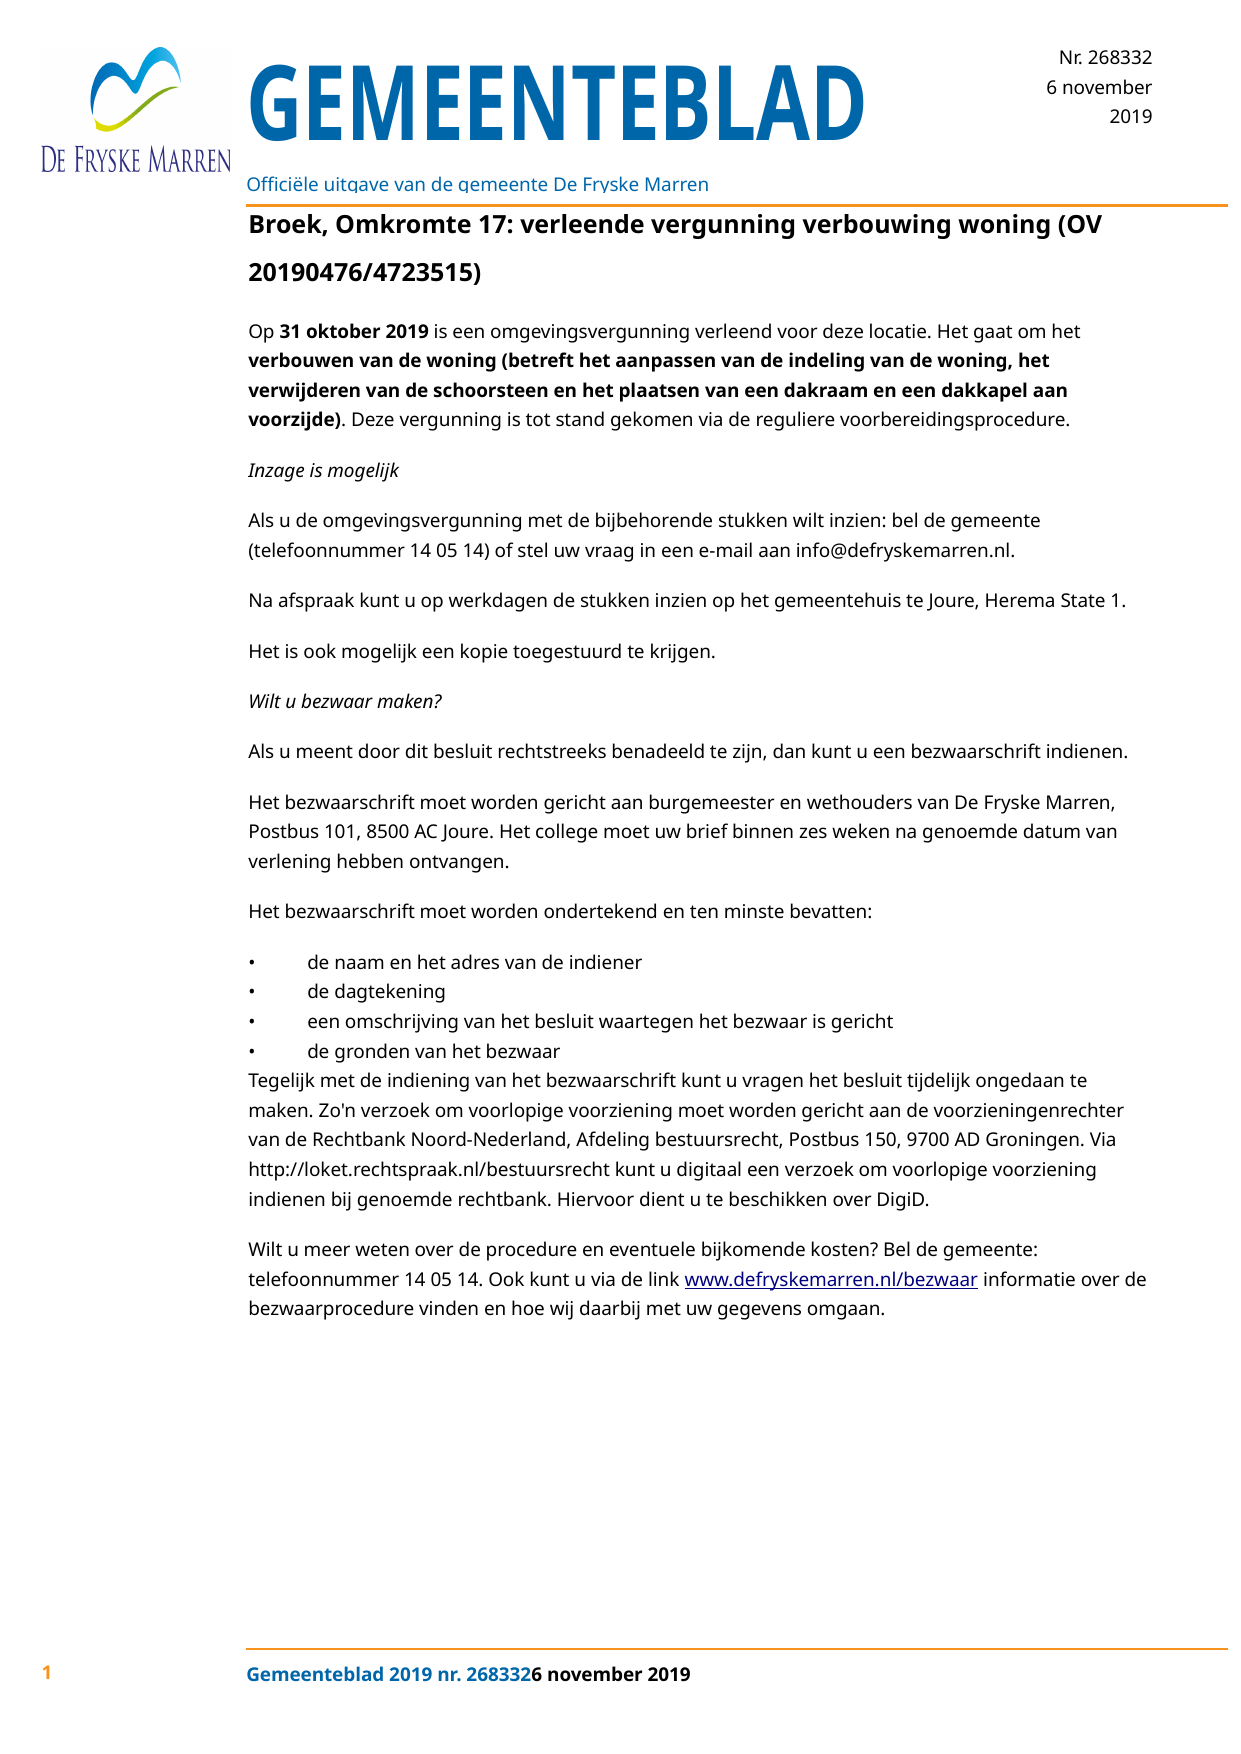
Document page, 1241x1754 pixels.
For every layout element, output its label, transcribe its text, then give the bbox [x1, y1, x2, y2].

text Het bezwaarschrift moet worden ondertekend en ten minste bevatten: [248, 899, 1152, 924]
picture [41, 47, 231, 172]
text Broek, Omkromte 17: verleende vergunning verbouwing woning (OV 20190476/4723515) [248, 207, 1152, 288]
text Tegelijk met de indiening van het bezwaarschrift kunt u vragen het besluit tijdelijk ongedaan te maken. Zo'n verzoek om voorlopige voorziening moet worden gericht aan de voorzieningenrechter van de Rechtbank Noord-Nederland, Afdeling bestuursrecht, Postbus 150, 9700 AD Groningen. Via http://loket.rechtspraak.nl/bestuursrecht kunt u digitaal een verzoek om voorlopige voorziening indienen bij genoemde rechtbank. Hiervoor dient u te beschikken over DigiD. [248, 1067, 1152, 1212]
text Inzage is mogelijk [248, 457, 1152, 483]
text Wilt u meer weten over de procedure en eventuele bijkomende kosten? Bel de gemeente: telefoonnummer 14 05 14. Ook kunt u via de link www.defryskemarren.nl/bezwaar informatie over de bezwaarprocedure vinden en hoe wij daarbij met uw gegevens omgaan. [248, 1236, 1152, 1321]
text Het bezwaarschrift moet worden gericht aan burgemeester en wethouders van De Fryske Marren, Postbus 101, 8500 AC Joure. Het college moet uw brief binnen zes weken na genoemde datum van verlening hebben ontvangen. [248, 789, 1152, 874]
text Het is ook mogelijk een kopie toegestuurd te krijgen. [248, 638, 1152, 664]
list de gronden van het bezwaar [248, 1038, 1152, 1064]
list een omschrijving van het besluit waartegen het bezwaar is gericht [248, 1008, 1152, 1034]
text Op 31 oktober 2019 is een omgevingsvergunning verleend voor deze locatie. Het gaat om het verbouwen van de woning (betreft het aanpassen van de indeling van de woning, het verwijderen van de schoorsteen en het plaatsen van een dakraam en een dakkapel aan voorzijde). Deze vergunning is tot stand gekomen via de reguliere voorbereidingsprocedure. [248, 318, 1152, 432]
list de naam en het adres van de indiener [248, 949, 1152, 975]
text Als u meent door dit besluit rechtstreeks benadeeld te zijn, dan kunt u een bezwaarschrift indienen. [248, 739, 1152, 764]
text Wilt u bezwaar maken? [248, 688, 1152, 714]
list de dagtekening [248, 979, 1152, 1004]
text Na afspraak kunt u op werkdagen de stukken inzien op het gemeentehuis te Joure, Herema State 1. [248, 587, 1152, 613]
text Als u de omgevingsvergunning met de bijbehorende stukken wilt inzien: bel de gemeente (telefoonnummer 14 05 14) of stel uw vraag in een e-mail aan info@defryskemarren.nl. [248, 507, 1152, 563]
